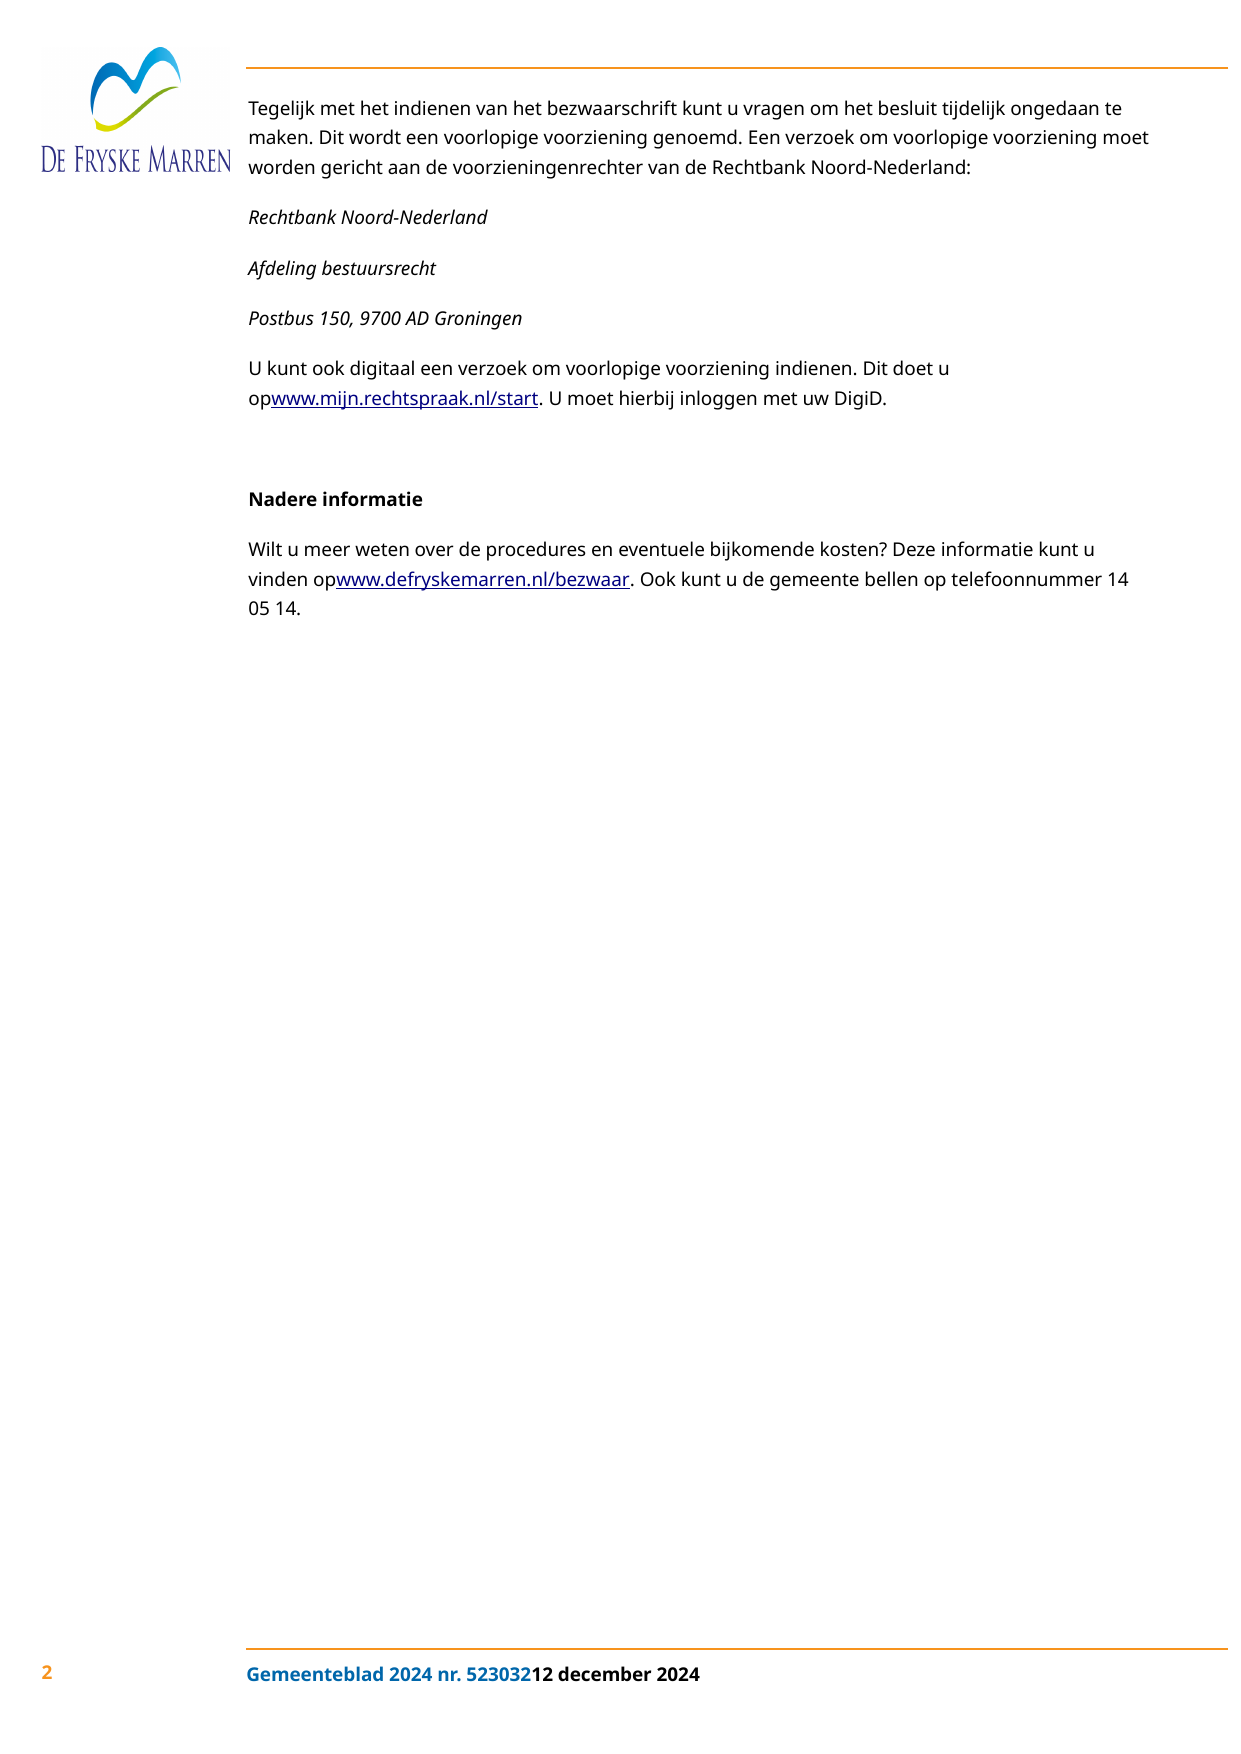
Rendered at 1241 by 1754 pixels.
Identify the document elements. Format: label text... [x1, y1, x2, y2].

picture [41, 47, 231, 172]
text U kunt ook digitaal een verzoek om voorlopige voorziening indienen. Dit doet u opwww.mijn.rechtspraak.nl/start. U moet hierbij inloggen met uw DigiD. [248, 356, 1152, 411]
text Wilt u meer weten over de procedures en eventuele bijkomende kosten? Deze informatie kunt u vinden opwww.defryskemarren.nl/bezwaar. Ook kunt u de gemeente bellen op telefoonnummer 14 05 14. [248, 536, 1152, 621]
text Postbus 150, 9700 AD Groningen [248, 305, 1152, 331]
text Rechtbank Noord-Nederland [248, 204, 1152, 230]
text Nadere informatie [248, 486, 1152, 512]
text Afdeling bestuursrecht [248, 255, 1152, 281]
text Tegelijk met het indienen van het bezwaarschrift kunt u vragen om het besluit tijdelijk ongedaan te maken. Dit wordt een voorlopige voorziening genoemd. Een verzoek om voorlopige voorziening moet worden gericht aan de voorzieningenrechter van de Rechtbank Noord-Nederland: [248, 95, 1152, 180]
